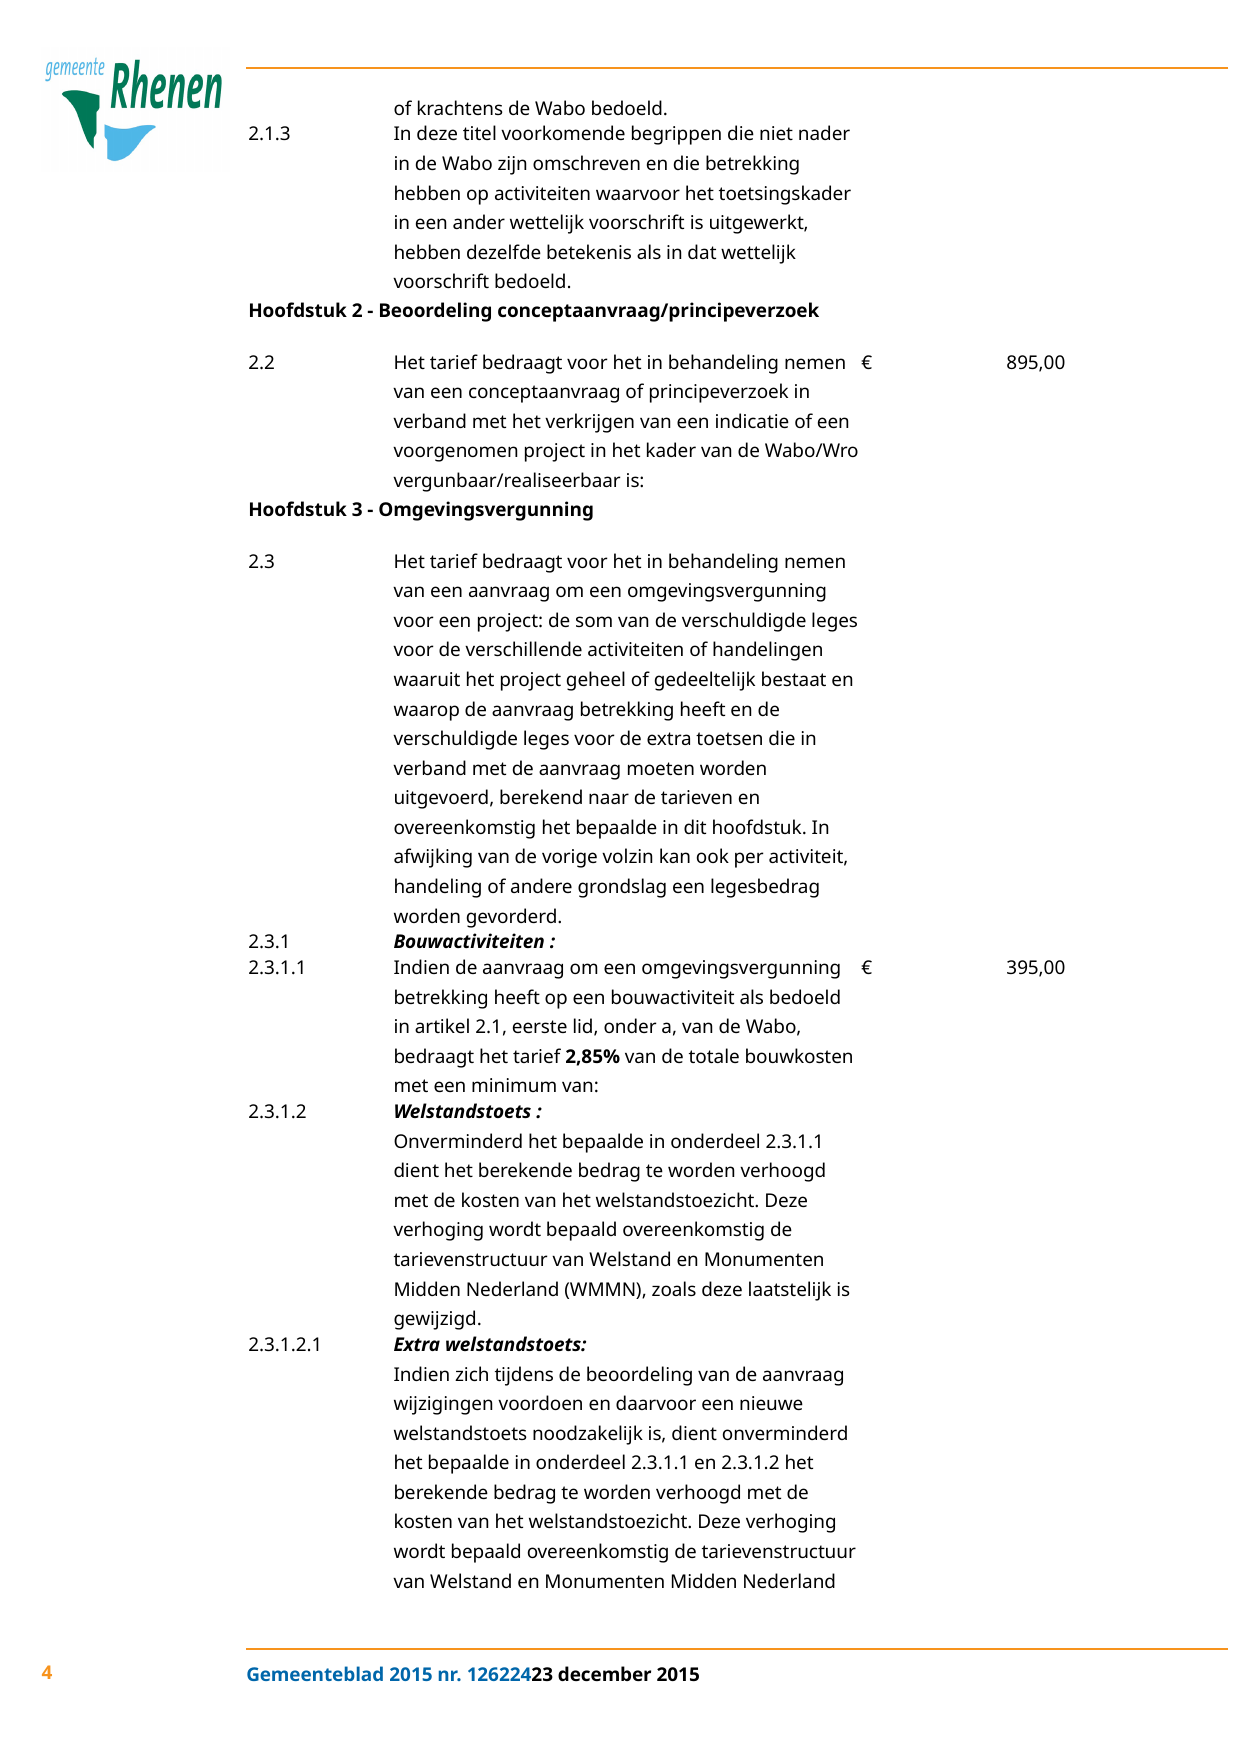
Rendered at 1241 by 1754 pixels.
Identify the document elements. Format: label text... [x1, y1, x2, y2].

table_cell [393, 323, 861, 349]
table_cell 895,00 [1006, 349, 1152, 493]
table_cell [861, 1331, 1006, 1593]
table_cell Het tarief bedraagt voor het in behandeling nemen van een conceptaanvraag of principeverzoek in verband met het verkrijgen van een indicatie of een voorgenomen project in het kader van de Wabo/Wro vergunbaar/realiseerbaar is: [393, 349, 861, 493]
table_cell 2.3.1.1 [248, 954, 393, 1098]
table_cell 2.3.1.2.1 [248, 1331, 393, 1593]
table_cell In deze titel voorkomende begrippen die niet nader in de Wabo zijn omschreven en die betrekking hebben op activiteiten waarvoor het toetsingskader in een ander wettelijk voorschrift is uitgewerkt, hebben dezelfde betekenis als in dat wettelijk voorschrift bedoeld. [393, 121, 861, 294]
table_cell [861, 323, 1006, 349]
table_cell Het tarief bedraagt voor het in behandeling nemen van een aanvraag om een omgevingsvergunning voor een project: de som van de verschuldigde leges voor de verschillende activiteiten of handelingen waaruit het project geheel of gedeeltelijk bestaat en waarop de aanvraag betrekking heeft en de verschuldigde leges voor de extra toetsen die in verband met de aanvraag moeten worden uitgevoerd, berekend naar de tarieven en overeenkomstig het bepaalde in dit hoofdstuk. In afwijking van de vorige volzin kan ook per activiteit, handeling of andere grondslag een legesbedrag worden gevorderd. [393, 548, 861, 928]
table_cell 2.3.1 [248, 929, 393, 954]
table_cell [248, 522, 393, 548]
table_cell [861, 1098, 1006, 1331]
table_cell [1006, 929, 1152, 954]
table_cell 2.3 [248, 548, 393, 928]
table_cell Extra welstandstoets: Indien zich tijdens de beoordeling van de aanvraag wijzigingen voordoen en daarvoor een nieuwe welstandstoets noodzakelijk is, dient onverminderd het bepaalde in onderdeel 2.3.1.1 en 2.3.1.2 het berekende bedrag te worden verhoogd met de kosten van het welstandstoezicht. Deze verhoging wordt bepaald overeenkomstig de tarievenstructuur van Welstand en Monumenten Midden Nederland [393, 1331, 861, 1593]
table_cell [861, 522, 1006, 548]
table_cell [861, 548, 1006, 928]
table_header Hoofdstuk 3 - Omgevingsvergunning [248, 496, 1152, 522]
table_cell Indien de aanvraag om een omgevingsvergunning betrekking heeft op een bouwactiviteit als bedoeld in artikel 2.1, eerste lid, onder a, van de Wabo, bedraagt het tarief 2,85% van de totale bouwkosten met een minimum van: [393, 954, 861, 1098]
table_cell € [861, 954, 1006, 1098]
table_cell [861, 95, 1006, 121]
table_cell [861, 929, 1006, 954]
table_cell [1006, 1331, 1152, 1593]
table_cell € [861, 349, 1006, 493]
table_cell 395,00 [1006, 954, 1152, 1098]
table_cell Welstandstoets : Onverminderd het bepaalde in onderdeel 2.3.1.1 dient het berekende bedrag te worden verhoogd met de kosten van het welstandstoezicht. Deze verhoging wordt bepaald overeenkomstig de tarievenstructuur van Welstand en Monumenten Midden Nederland (WMMN), zoals deze laatstelijk is gewijzigd. [393, 1098, 861, 1331]
table_cell [1006, 1098, 1152, 1331]
table_cell [393, 522, 861, 548]
table_cell [1006, 548, 1152, 928]
table_cell [248, 95, 393, 121]
table_cell of krachtens de Wabo bedoeld. [393, 95, 861, 121]
table_cell [861, 121, 1006, 294]
picture [41, 47, 231, 172]
table_cell [1006, 95, 1152, 121]
table_cell 2.1.3 [248, 121, 393, 294]
table_cell [1006, 522, 1152, 548]
table_cell Bouwactiviteiten : [393, 929, 861, 954]
table_cell [1006, 323, 1152, 349]
table_cell 2.2 [248, 349, 393, 493]
table_cell [248, 323, 393, 349]
table_header Hoofdstuk 2 - Beoordeling conceptaanvraag/principeverzoek [248, 298, 1152, 323]
table_cell 2.3.1.2 [248, 1098, 393, 1331]
table_cell [1006, 121, 1152, 294]
